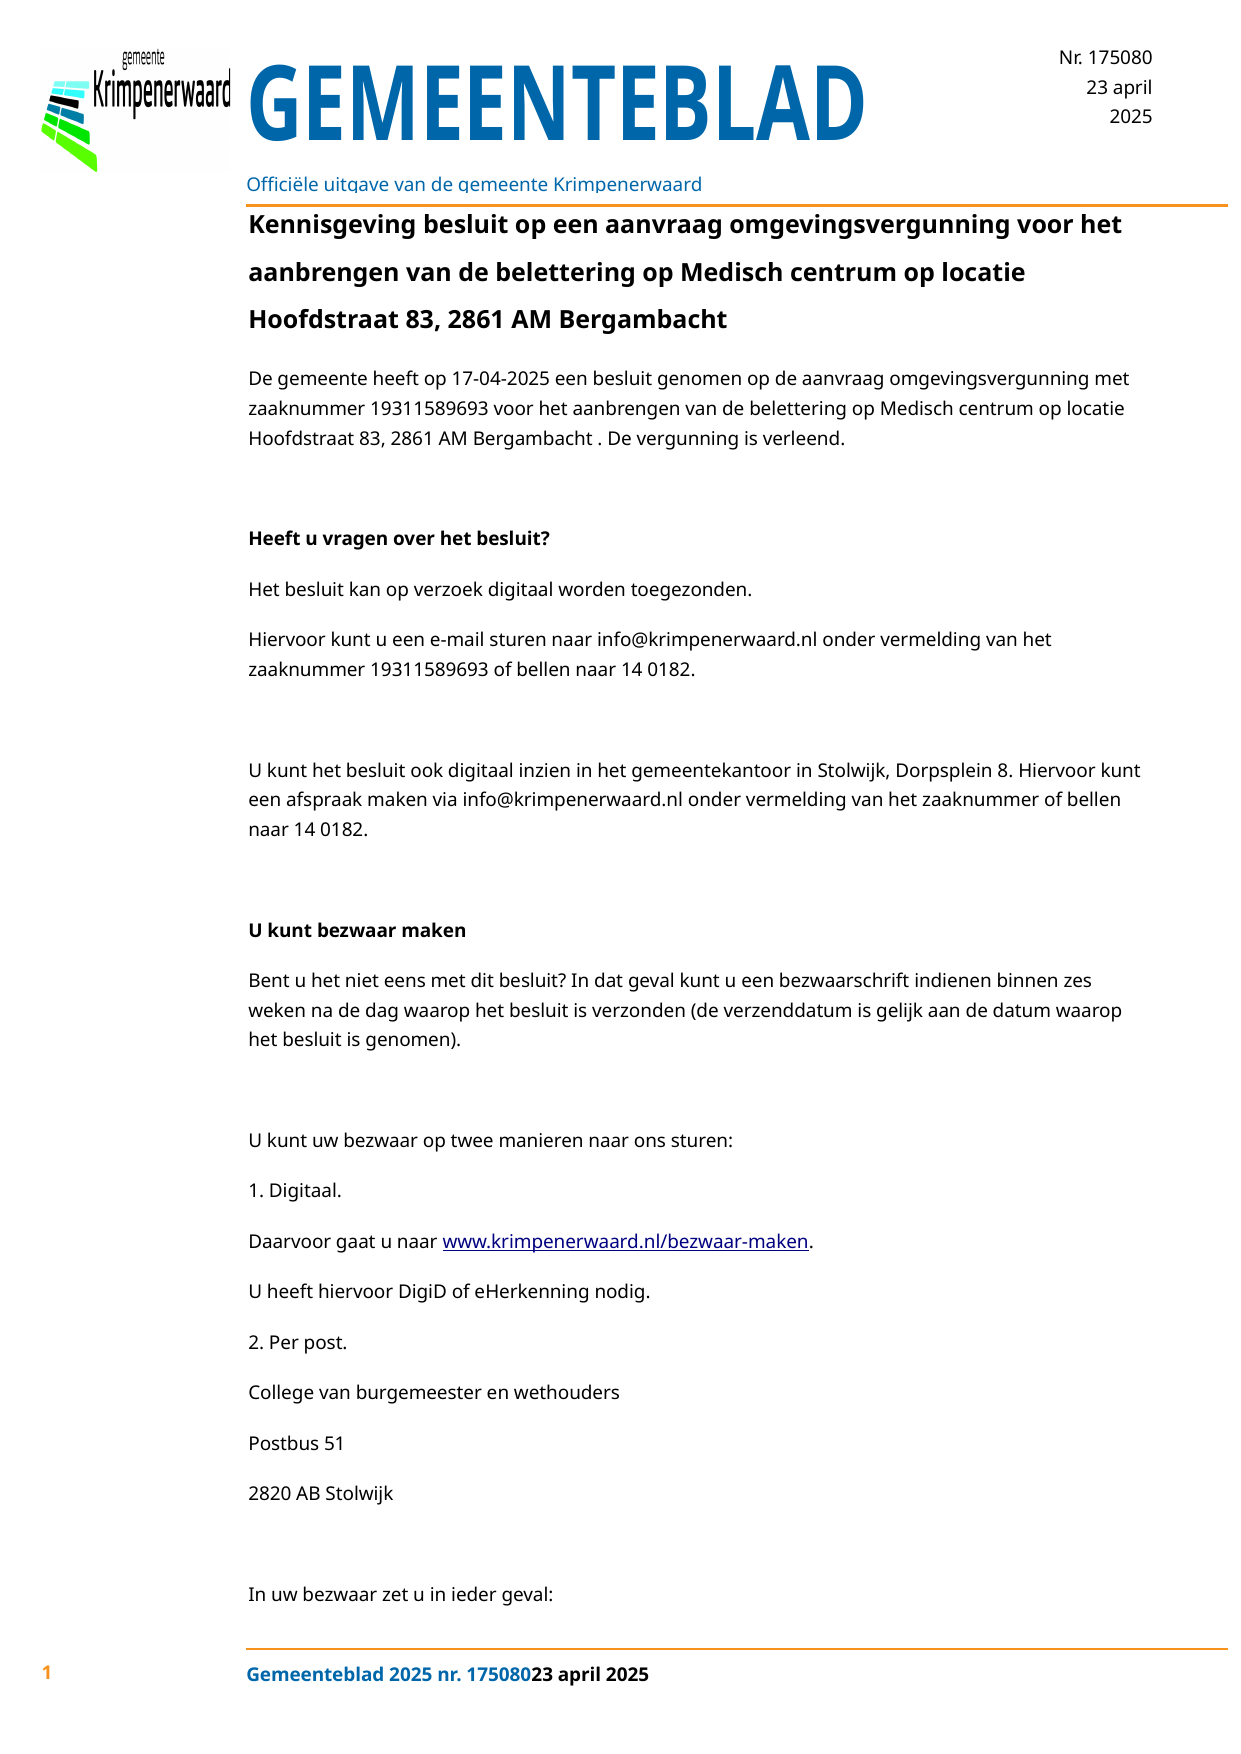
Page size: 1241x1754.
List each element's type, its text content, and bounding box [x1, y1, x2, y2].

text Postbus 51 [248, 1430, 1152, 1455]
text Het besluit kan op verzoek digitaal worden toegezonden. [248, 576, 1152, 602]
text Heeft u vragen over het besluit? [248, 526, 1152, 551]
text U heeft hiervoor DigiD of eHerkenning nodig. [248, 1278, 1152, 1304]
text De gemeente heeft op 17-04-2025 een besluit genomen op de aanvraag omgevingsvergunning met zaaknummer 19311589693 voor het aanbrengen van de belettering op Medisch centrum op locatie Hoofdstraat 83, 2861 AM Bergambacht . De vergunning is verleend. [248, 366, 1152, 450]
text U kunt uw bezwaar op twee manieren naar ons sturen: [248, 1127, 1152, 1153]
text Kennisgeving besluit op een aanvraag omgevingsvergunning voor het aanbrengen van de belettering op Medisch centrum op locatie Hoofdstraat 83, 2861 AM Bergambacht [248, 207, 1152, 336]
text College van burgemeester en wethouders [248, 1379, 1152, 1405]
text U kunt het besluit ook digitaal inzien in het gemeentekantoor in Stolwijk, Dorpsplein 8. Hiervoor kunt een afspraak maken via info@krimpenerwaard.nl onder vermelding van het zaaknummer of bellen naar 14 0182. [248, 757, 1152, 842]
text Hiervoor kunt u een e-mail sturen naar info@krimpenerwaard.nl onder vermelding van het zaaknummer 19311589693 of bellen naar 14 0182. [248, 626, 1152, 682]
text 2820 AB Stolwijk [248, 1480, 1152, 1506]
text 1. Digitaal. [248, 1178, 1152, 1203]
text Bent u het niet eens met dit besluit? In dat geval kunt u een bezwaarschrift indienen binnen zes weken na de dag waarop het besluit is verzonden (de verzenddatum is gelijk aan de datum waarop het besluit is genomen). [248, 967, 1152, 1052]
text U kunt bezwaar maken [248, 917, 1152, 942]
text 2. Per post. [248, 1329, 1152, 1354]
text Daarvoor gaat u naar www.krimpenerwaard.nl/bezwaar-maken. [248, 1228, 1152, 1254]
picture [41, 47, 231, 172]
text In uw bezwaar zet u in ieder geval: [248, 1581, 1152, 1607]
